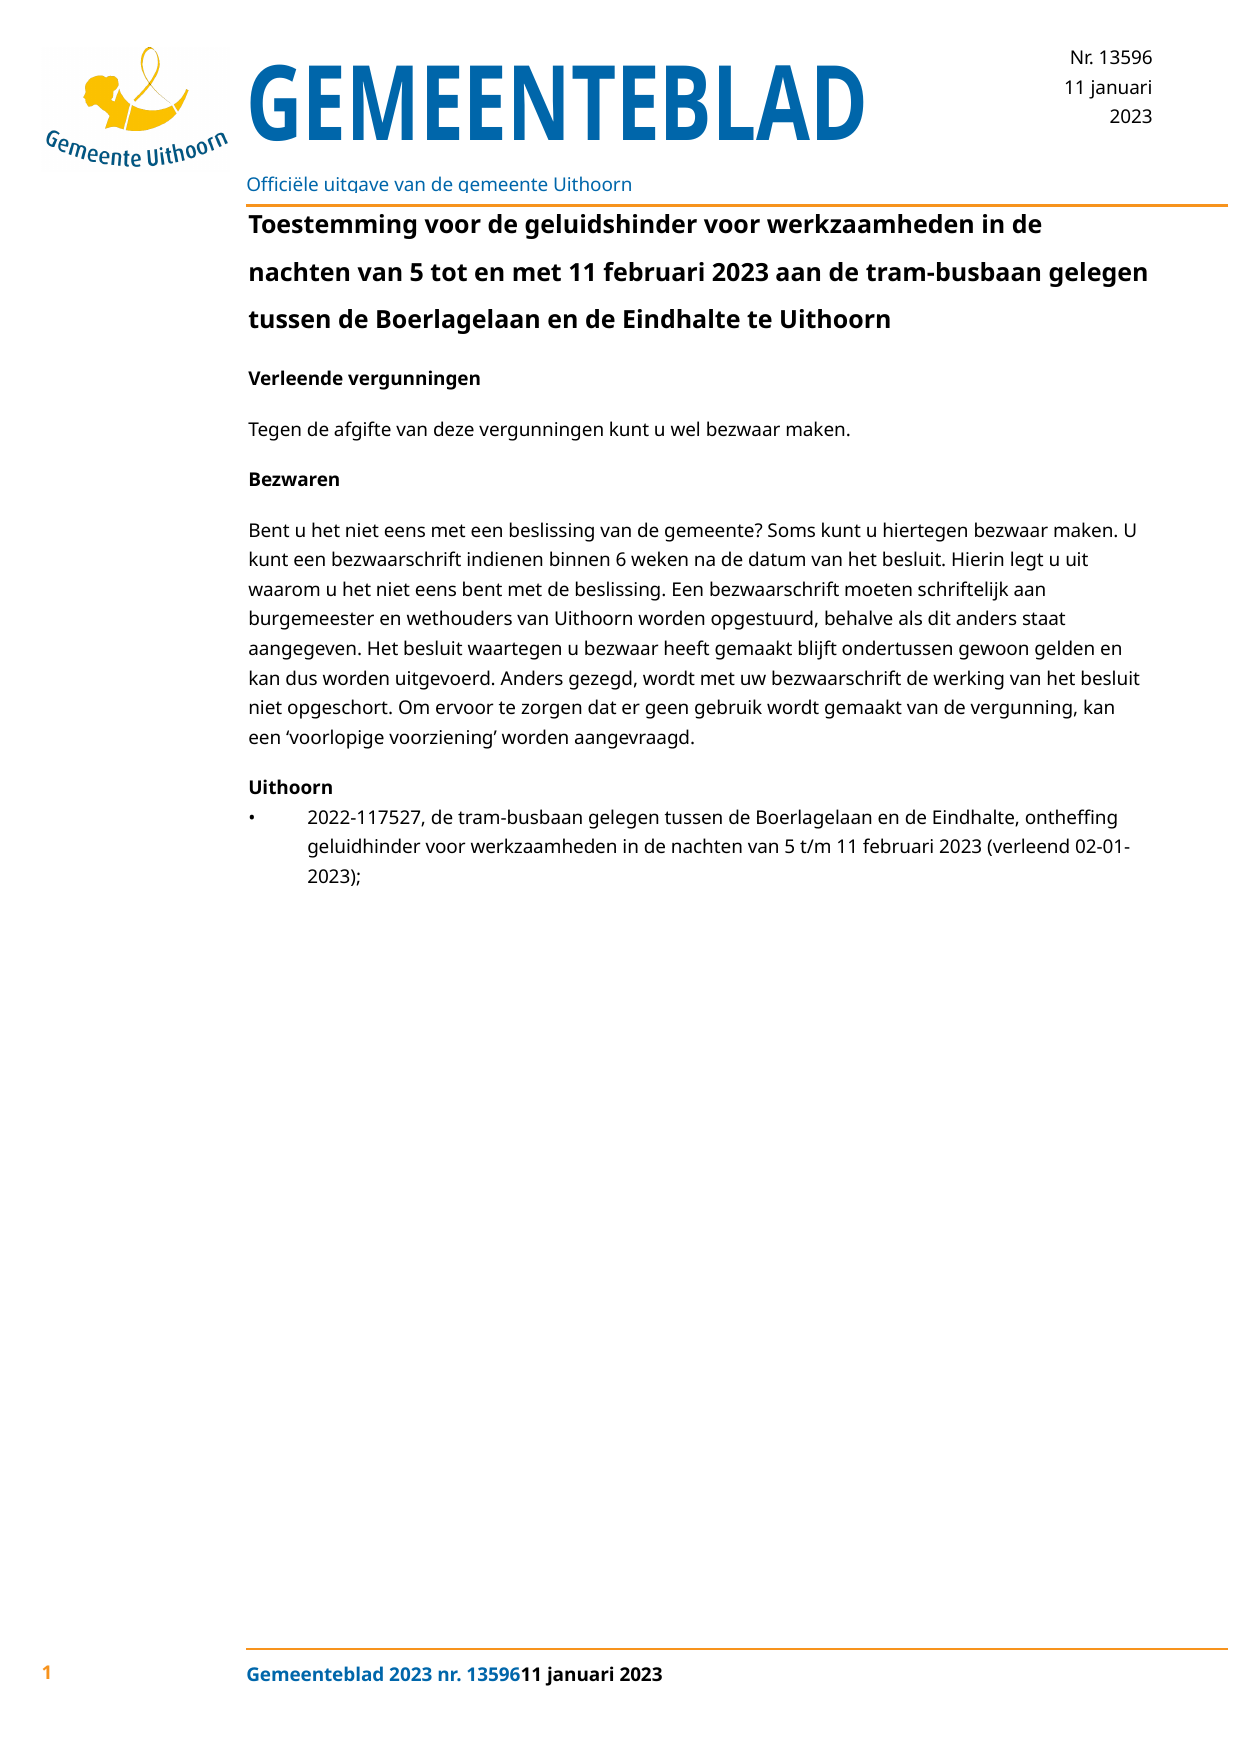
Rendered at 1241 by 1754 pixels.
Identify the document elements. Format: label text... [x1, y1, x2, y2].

text Verleende vergunningen [248, 366, 1152, 391]
picture [41, 47, 231, 172]
text Bent u het niet eens met een beslissing van de gemeente? Soms kunt u hiertegen bezwaar maken. U kunt een bezwaarschrift indienen binnen 6 weken na de datum van het besluit. Hierin legt u uit waarom u het niet eens bent met de beslissing. Een bezwaarschrift moeten schriftelijk aan burgemeester en wethouders van Uithoorn worden opgestuurd, behalve als dit anders staat aangegeven. Het besluit waartegen u bezwaar heeft gemaakt blijft ondertussen gewoon gelden en kan dus worden uitgevoerd. Anders gezegd, wordt met uw bezwaarschrift de werking van het besluit niet opgeschort. Om ervoor te zorgen dat er geen gebruik wordt gemaakt van de vergunning, kan een ‘voorlopige voorziening’ worden aangevraagd. [248, 517, 1152, 749]
text Uithoorn [248, 774, 1152, 800]
text Tegen de afgifte van deze vergunningen kunt u wel bezwaar maken. [248, 416, 1152, 442]
text Bezwaren [248, 466, 1152, 492]
text Toestemming voor de geluidshinder voor werkzaamheden in de nachten van 5 tot en met 11 februari 2023 aan de tram-busbaan gelegen tussen de Boerlagelaan en de Eindhalte te Uithoorn [248, 207, 1152, 336]
list 2022-117527, de tram-busbaan gelegen tussen de Boerlagelaan en de Eindhalte, ontheffing geluidhinder voor werkzaamheden in de nachten van 5 t/m 11 februari 2023 (verleend 02-01-2023); [248, 804, 1152, 889]
